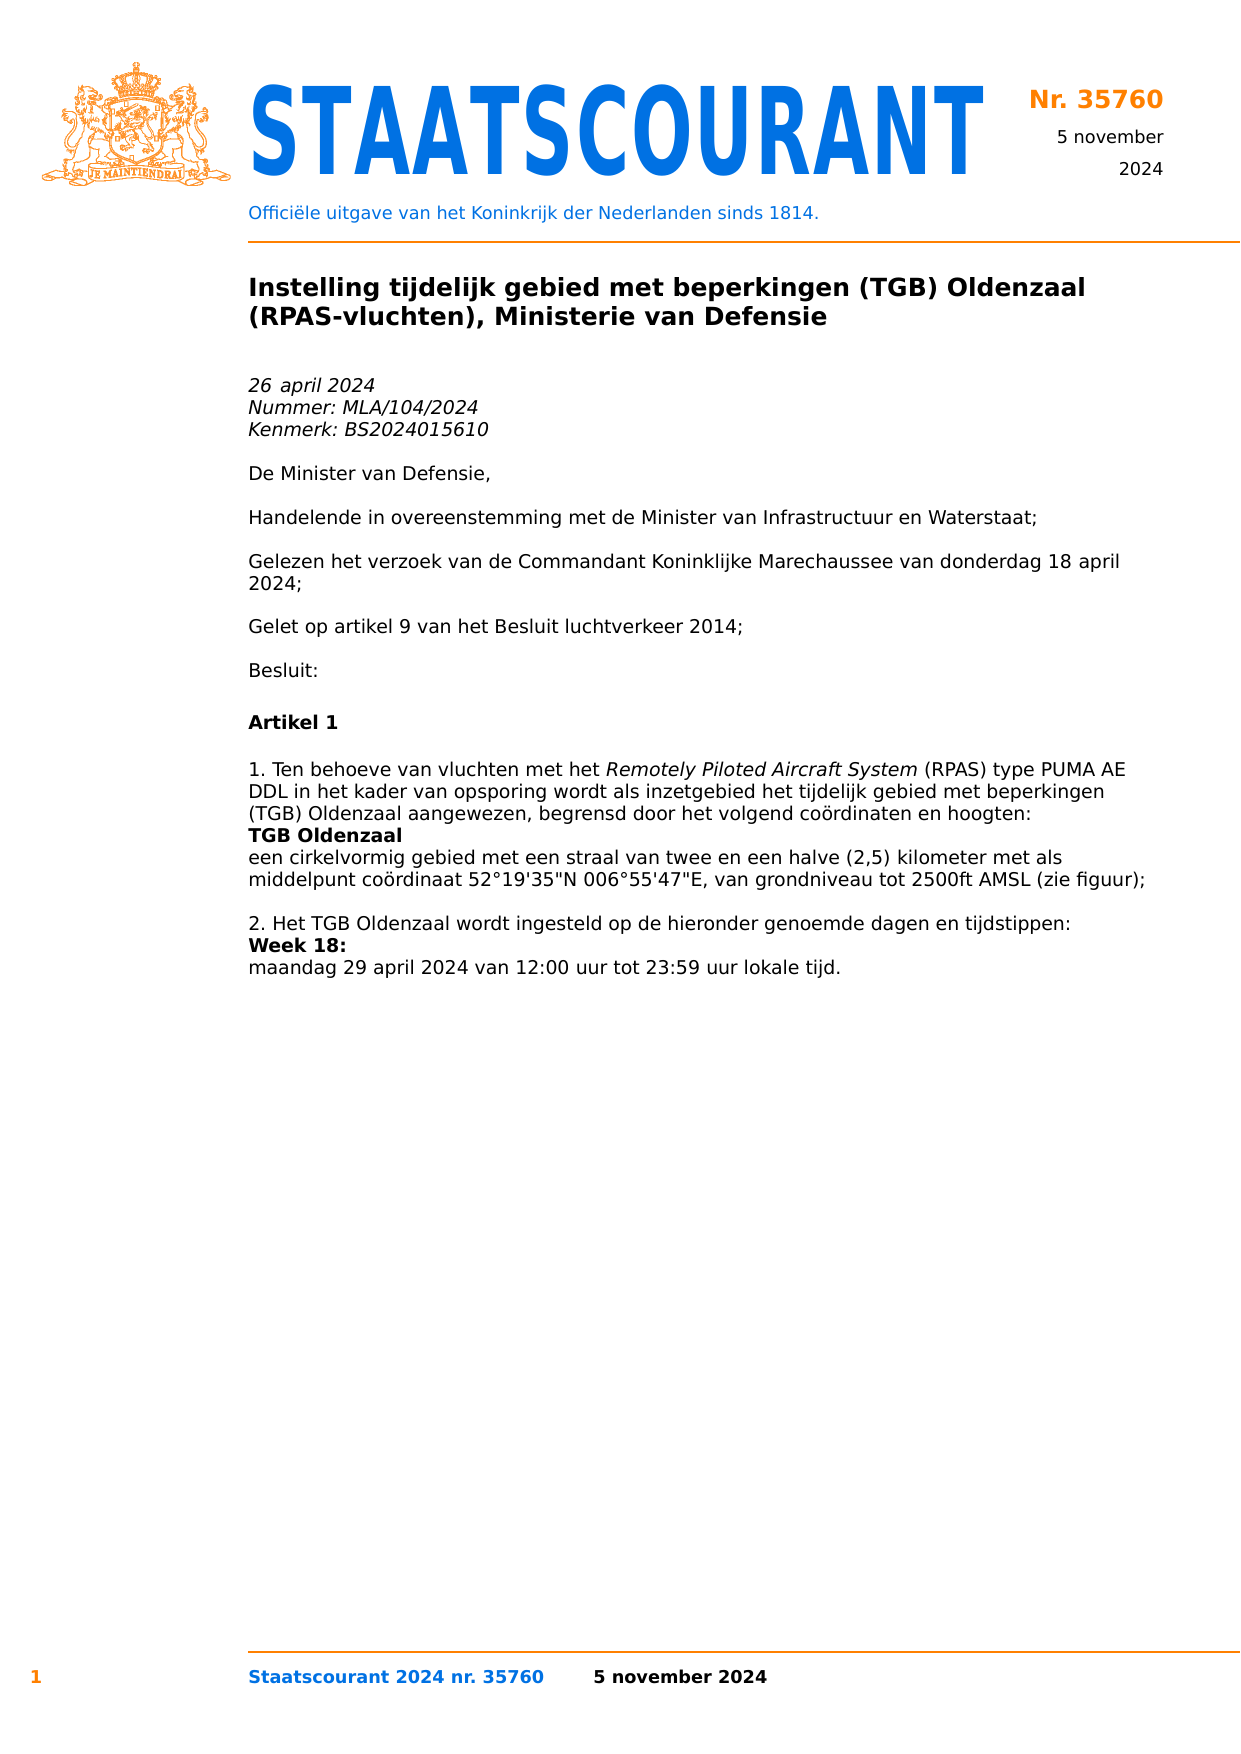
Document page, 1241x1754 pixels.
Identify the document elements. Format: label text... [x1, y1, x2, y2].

table_cell Officiële uitgave van het Koninkrijk der Nederlanden sinds 1814. [248, 203, 1240, 241]
text Besluit: [248, 660, 1163, 682]
text Nummer: MLA/104/2024 [248, 397, 1163, 419]
subtitle Instelling tijdelijk gebied met beperkingen (TGB) Oldenzaal (RPAS-vluchten), Ministerie van Defensie [248, 273, 1163, 331]
text Gelezen het verzoek van de Commandant Koninklijke Marechaussee van donderdag 18 april 2024; [248, 551, 1163, 594]
text Gelet op artikel 9 van het Besluit luchtverkeer 2014; [248, 616, 1163, 638]
text een cirkelvormig gebied met een straal van twee en een halve (2,5) kilometer met als middelpunt coördinaat 52°19'35"N 006°55'47"E, van grondniveau tot 2500ft AMSL (zie figuur); [248, 847, 1163, 891]
text Kenmerk: BS2024015610 [248, 419, 1163, 441]
text De Minister van Defensie, [248, 463, 1163, 485]
table_header [25, 62, 248, 241]
table_cell 5 november [998, 121, 1240, 153]
table_header Nr. 35760 [998, 62, 1240, 121]
text TGB Oldenzaal [248, 825, 1163, 847]
text 26 april 2024 [248, 375, 1163, 397]
subtitle Artikel 1 [248, 712, 1163, 734]
table_header STAATSCOURANT [248, 62, 998, 203]
table_cell 2024 [998, 153, 1240, 203]
text 2. Het TGB Oldenzaal wordt ingesteld op de hieronder genoemde dagen en tijdstippen: [248, 913, 1163, 935]
text Week 18: [248, 935, 1163, 957]
text Handelende in overeenstemming met de Minister van Infrastructuur en Waterstaat; [248, 507, 1163, 529]
text 1. Ten behoeve van vluchten met het Remotely Piloted Aircraft System (RPAS) type PUMA AE DDL in het kader van opsporing wordt als inzetgebied het tijdelijk gebied met beperkingen (TGB) Oldenzaal aangewezen, begrensd door het volgend coördinaten en hoogten: [248, 759, 1163, 825]
picture [41, 62, 231, 186]
text maandag 29 april 2024 van 12:00 uur tot 23:59 uur lokale tijd. [248, 957, 1163, 979]
